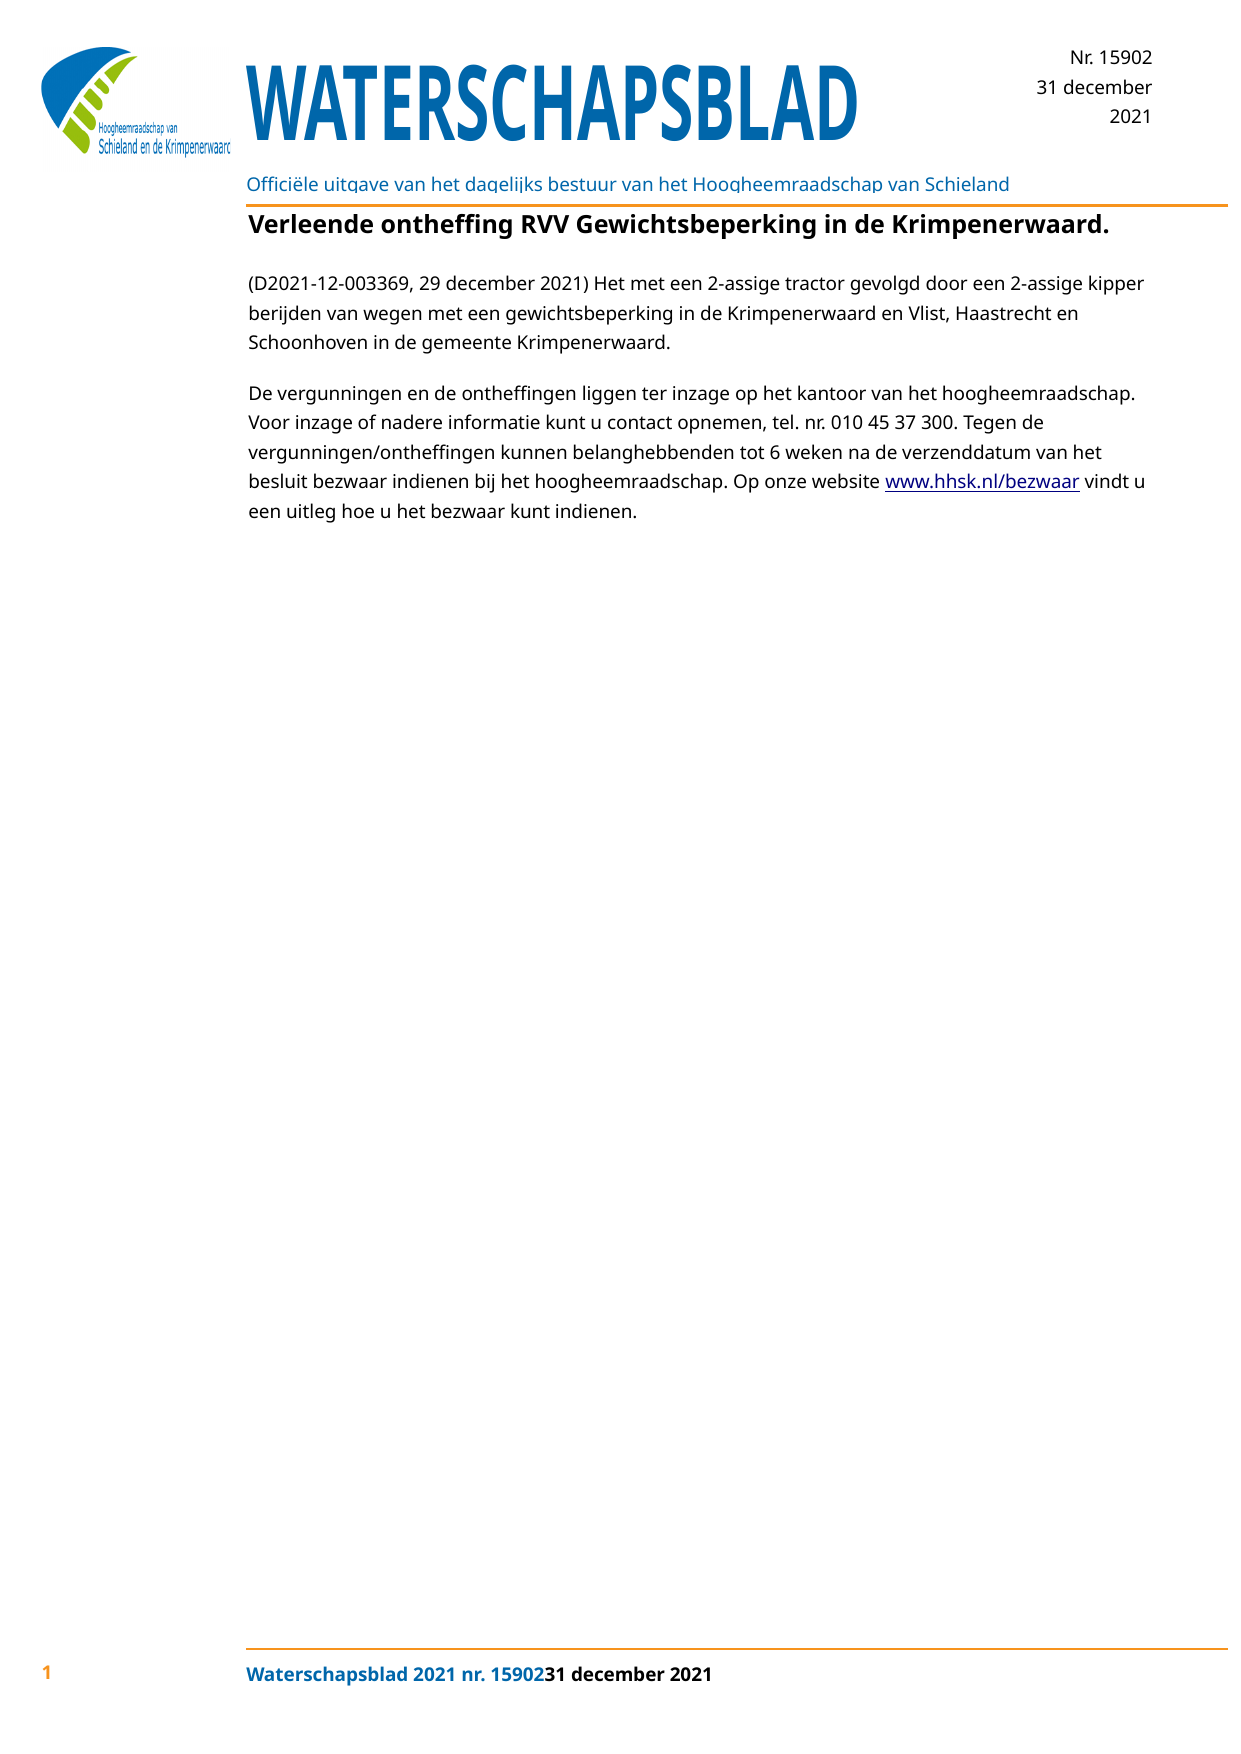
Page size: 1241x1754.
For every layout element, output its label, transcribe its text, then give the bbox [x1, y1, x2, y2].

text (D2021-12-003369, 29 december 2021) Het met een 2-assige tractor gevolgd door een 2-assige kipper berijden van wegen met een gewichtsbeperking in de Krimpenerwaard en Vlist, Haastrecht en Schoonhoven in de gemeente Krimpenerwaard. [248, 270, 1152, 355]
text De vergunningen en de ontheffingen liggen ter inzage op het kantoor van het hoogheemraadschap. Voor inzage of nadere informatie kunt u contact opnemen, tel. nr. 010 45 37 300. Tegen de vergunningen/ontheffingen kunnen belanghebbenden tot 6 weken na de verzenddatum van het besluit bezwaar indienen bij het hoogheemraadschap. Op onze website www.hhsk.nl/bezwaar vindt u een uitleg hoe u het bezwaar kunt indienen. [248, 380, 1152, 524]
text Verleende ontheffing RVV Gewichtsbeperking in de Krimpenerwaard. [248, 207, 1152, 241]
picture [41, 47, 231, 172]
